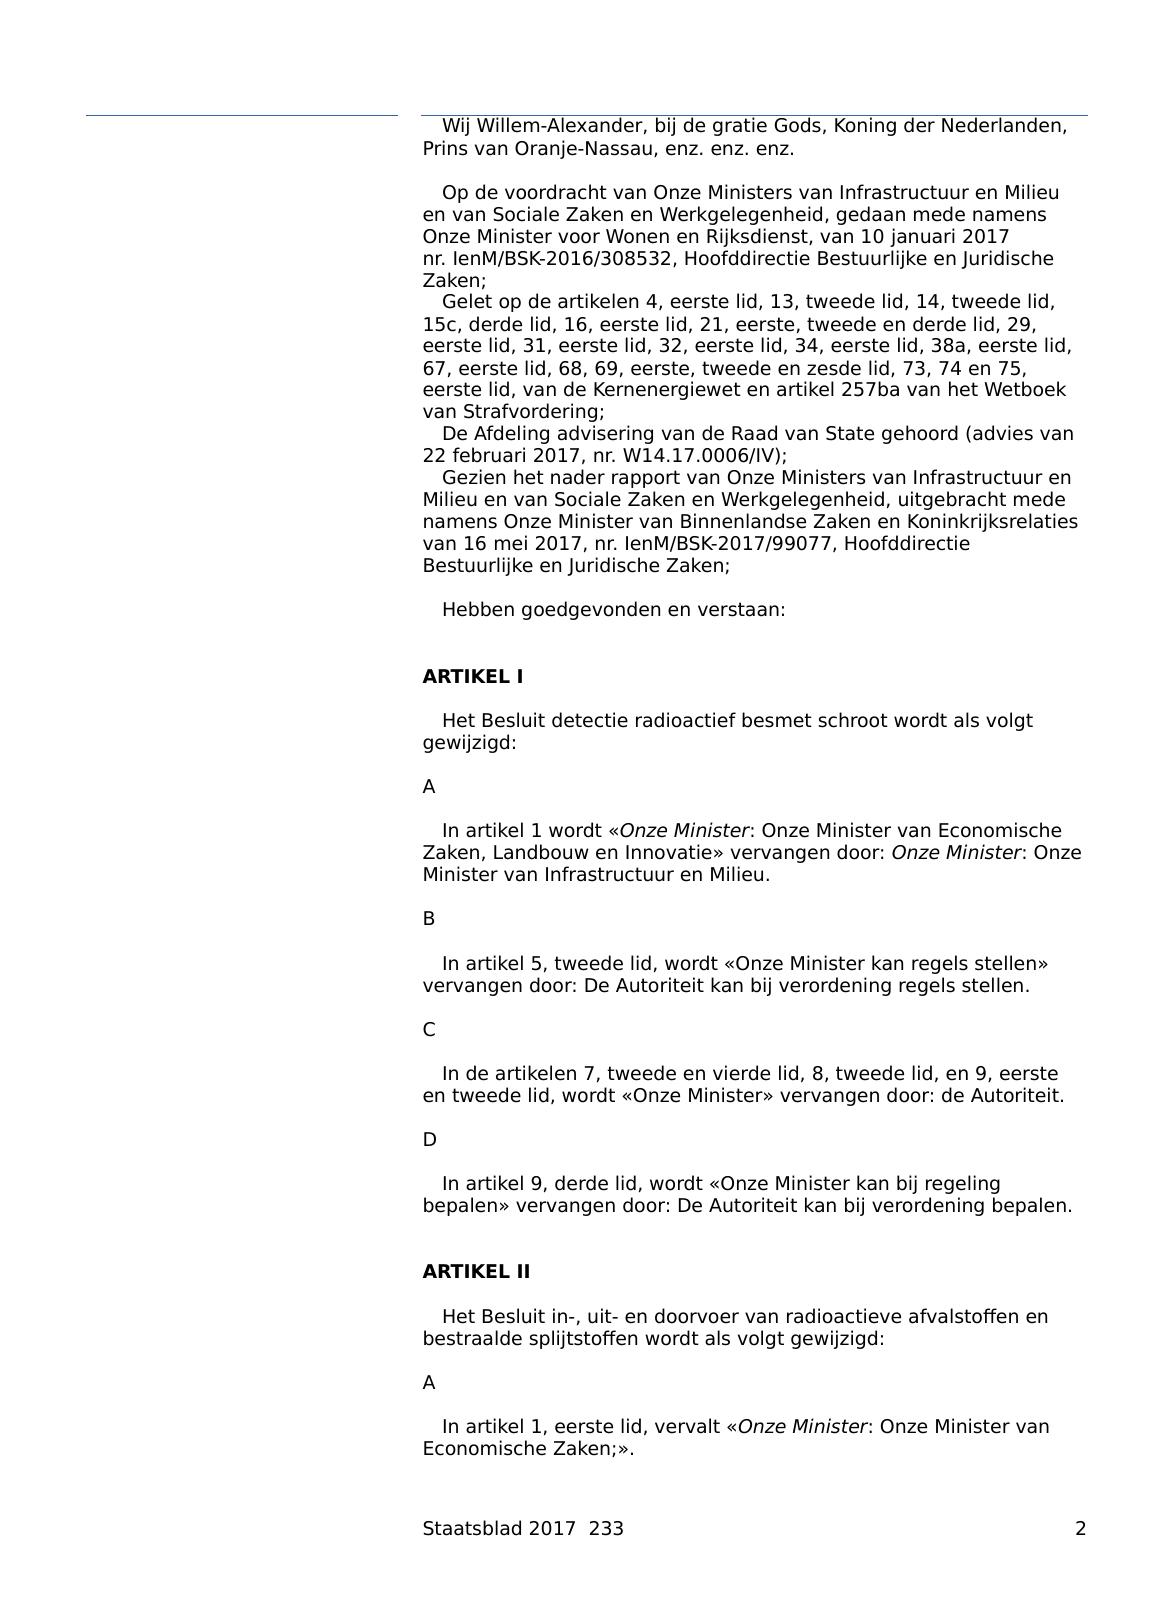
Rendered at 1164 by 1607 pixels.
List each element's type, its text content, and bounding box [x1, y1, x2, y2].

text A [422, 1372, 1087, 1394]
text Gezien het nader rapport van Onze Ministers van Infrastructuur en Milieu en van Sociale Zaken en Werkgelegenheid, uitgebracht mede namens Onze Minister van Binnenlandse Zaken en Koninkrijksrelaties van 16 mei 2017, nr. IenM/BSK-2017/99077, Hoofddirectie Bestuurlijke en Juridische Zaken; [422, 467, 1087, 577]
text In artikel 1 wordt «Onze Minister: Onze Minister van Economische Zaken, Landbouw en Innovatie» vervangen door: Onze Minister: Onze Minister van Infrastructuur en Milieu. [422, 820, 1087, 886]
subtitle ARTIKEL I [422, 666, 1087, 688]
text D [422, 1129, 1087, 1151]
text Gelet op de artikelen 4, eerste lid, 13, tweede lid, 14, tweede lid, 15c, derde lid, 16, eerste lid, 21, eerste, tweede en derde lid, 29, eerste lid, 31, eerste lid, 32, eerste lid, 34, eerste lid, 38a, eerste lid, 67, eerste lid, 68, 69, eerste, tweede en zesde lid, 73, 74 en 75, eerste lid, van de Kernenergiewet en artikel 257ba van het Wetboek van Strafvordering; [422, 291, 1087, 423]
text In artikel 9, derde lid, wordt «Onze Minister kan bij regeling bepalen» vervangen door: De Autoriteit kan bij verordening bepalen. [422, 1173, 1087, 1217]
text B [422, 908, 1087, 930]
text Op de voordracht van Onze Ministers van Infrastructuur en Milieu en van Sociale Zaken en Werkgelegenheid, gedaan mede namens Onze Minister voor Wonen en Rijksdienst, van 10 januari 2017 nr. IenM/BSK-2016/308532, Hoofddirectie Bestuurlijke en Juridische Zaken; [422, 182, 1087, 291]
text Het Besluit detectie radioactief besmet schroot wordt als volgt gewijzigd: [422, 710, 1087, 754]
subtitle ARTIKEL II [422, 1261, 1087, 1283]
text De Afdeling advisering van de Raad van State gehoord (advies van 22 februari 2017, nr. W14.17.0006/IV); [422, 423, 1087, 467]
text In artikel 5, tweede lid, wordt «Onze Minister kan regels stellen» vervangen door: De Autoriteit kan bij verordening regels stellen. [422, 952, 1087, 996]
text In de artikelen 7, tweede en vierde lid, 8, tweede lid, en 9, eerste en tweede lid, wordt «Onze Minister» vervangen door: de Autoriteit. [422, 1063, 1087, 1107]
text Hebben goedgevonden en verstaan: [422, 599, 1087, 621]
text [422, 100, 1087, 115]
text In artikel 1, eerste lid, vervalt «Onze Minister: Onze Minister van Economische Zaken;». [422, 1416, 1087, 1460]
text A [422, 776, 1087, 798]
text C [422, 1019, 1087, 1041]
text Wij Willem-Alexander, bij de gratie Gods, Koning der Nederlanden, Prins van Oranje-Nassau, enz. enz. enz. [422, 116, 1087, 159]
text Het Besluit in-, uit- en doorvoer van radioactieve afvalstoffen en bestraalde splijtstoffen wordt als volgt gewijzigd: [422, 1306, 1087, 1349]
